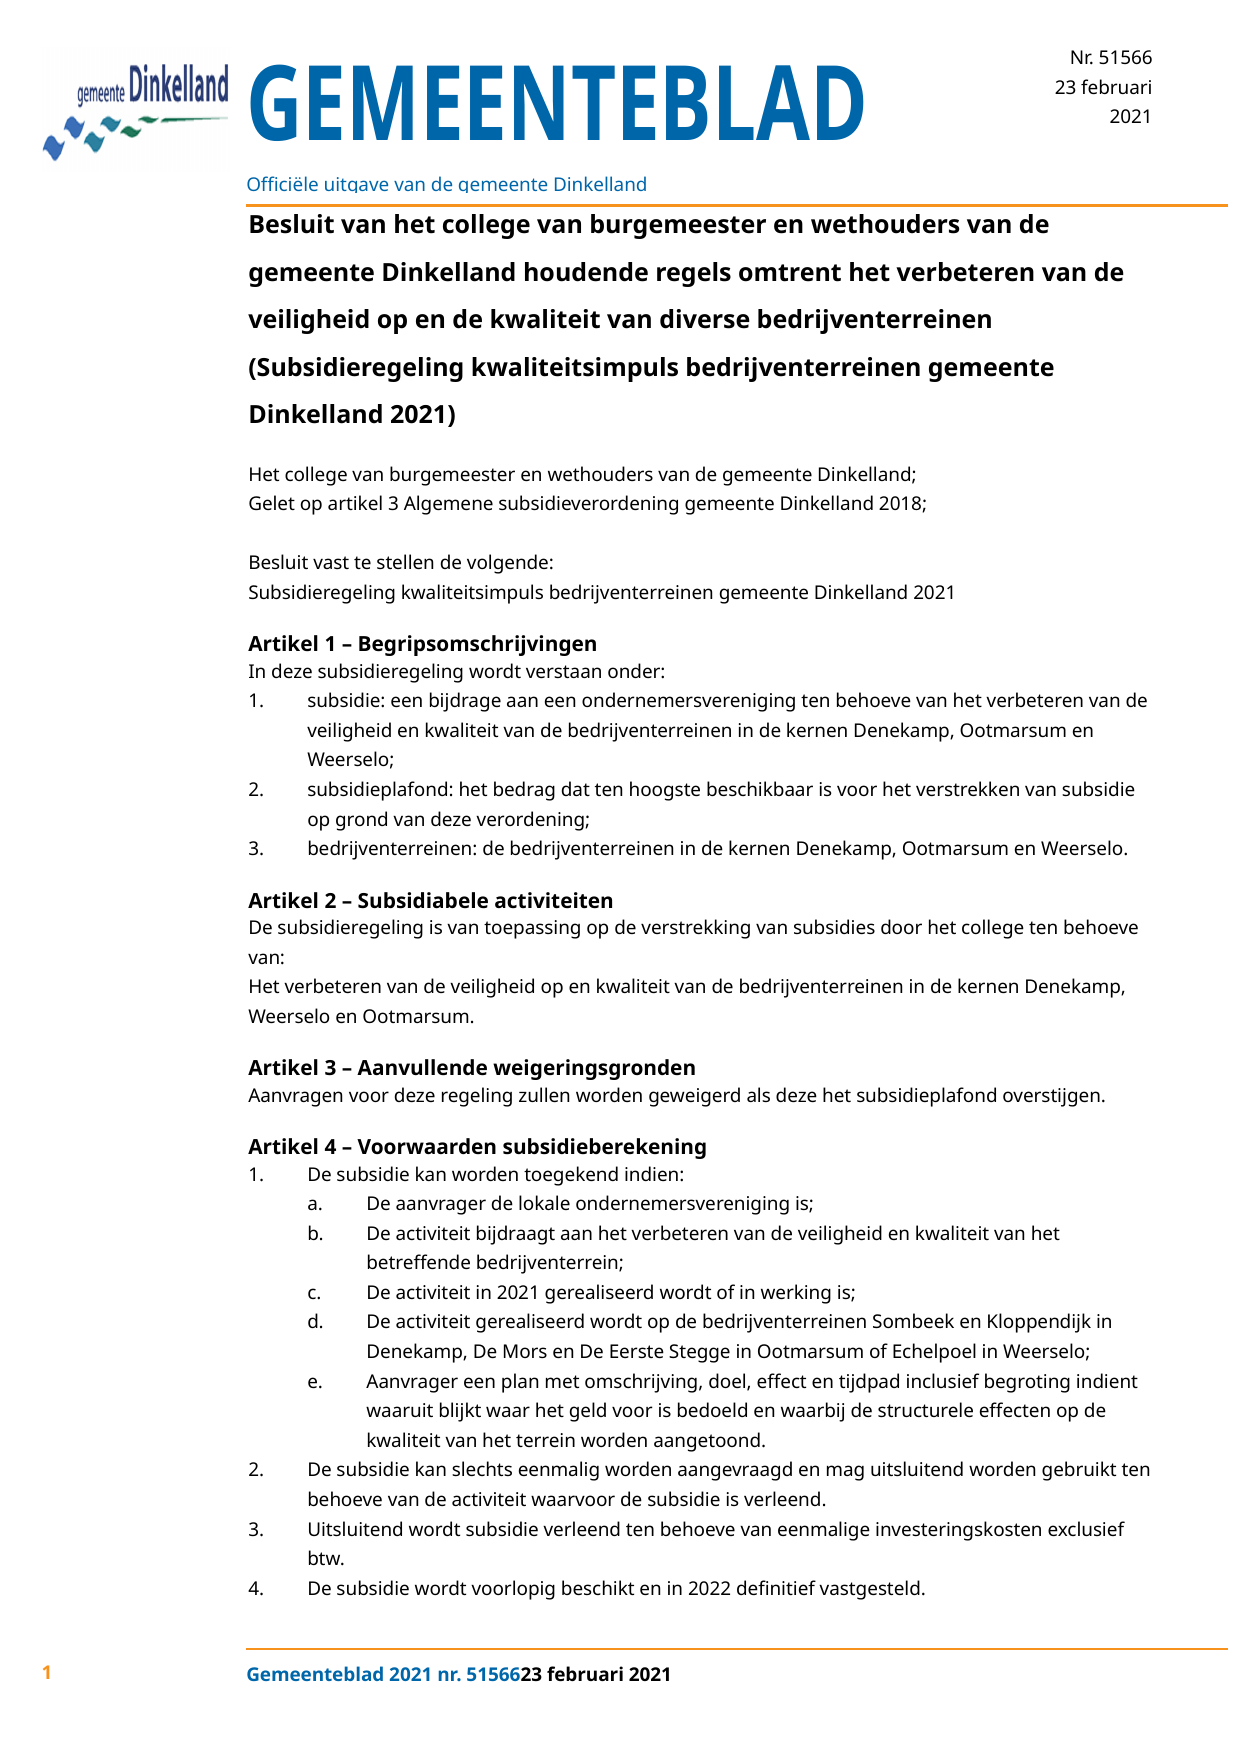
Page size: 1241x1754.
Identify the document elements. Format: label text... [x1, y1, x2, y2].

list bedrijventerreinen: de bedrijventerreinen in de kernen Denekamp, Ootmarsum en Weerselo. [248, 835, 1152, 861]
text Het verbeteren van de veiligheid op en kwaliteit van de bedrijventerreinen in de kernen Denekamp, Weerselo en Ootmarsum. [248, 973, 1152, 1029]
list subsidie: een bijdrage aan een ondernemersvereniging ten behoeve van het verbeteren van de veiligheid en kwaliteit van de bedrijventerreinen in de kernen Denekamp, Ootmarsum en Weerselo; [248, 687, 1152, 772]
list subsidieplafond: het bedrag dat ten hoogste beschikbaar is voor het verstrekken van subsidie op grond van deze verordening; [248, 776, 1152, 832]
text Aanvragen voor deze regeling zullen worden geweigerd als deze het subsidieplafond overstijgen. [248, 1082, 1152, 1108]
text Artikel 2 – Subsidiabele activiteiten [248, 886, 1152, 914]
list De activiteit in 2021 gerealiseerd wordt of in werking is; [307, 1279, 1152, 1305]
list De subsidie wordt voorlopig beschikt en in 2022 definitief vastgesteld. [248, 1575, 1152, 1601]
list Uitsluitend wordt subsidie verleend ten behoeve van eenmalige investeringskosten exclusief btw. [248, 1516, 1152, 1571]
list De aanvrager de lokale ondernemersvereniging is; [307, 1190, 1152, 1216]
text Artikel 4 – Voorwaarden subsidieberekening [248, 1132, 1152, 1161]
text De subsidieregeling is van toepassing op de verstrekking van subsidies door het college ten behoeve van: [248, 914, 1152, 969]
list De activiteit gerealiseerd wordt op de bedrijventerreinen Sombeek en Kloppendijk in Denekamp, De Mors en De Eerste Stegge in Ootmarsum of Echelpoel in Weerselo; [307, 1309, 1152, 1364]
text Gelet op artikel 3 Algemene subsidieverordening gemeente Dinkelland 2018; [248, 490, 1152, 516]
list De subsidie kan worden toegekend indien: [248, 1161, 1152, 1186]
text In deze subsidieregeling wordt verstaan onder: [248, 658, 1152, 684]
text Het college van burgemeester en wethouders van de gemeente Dinkelland; [248, 461, 1152, 486]
text Artikel 1 – Begripsomschrijvingen [248, 629, 1152, 658]
text Artikel 3 – Aanvullende weigeringsgronden [248, 1053, 1152, 1082]
picture [41, 47, 231, 172]
text Subsidieregeling kwaliteitsimpuls bedrijventerreinen gemeente Dinkelland 2021 [248, 579, 1152, 605]
text Besluit vast te stellen de volgende: [248, 549, 1152, 575]
list Aanvrager een plan met omschrijving, doel, effect en tijdpad inclusief begroting indient waaruit blijkt waar het geld voor is bedoeld en waarbij de structurele effecten op de kwaliteit van het terrein worden aangetoond. [307, 1368, 1152, 1453]
list De activiteit bijdraagt aan het verbeteren van de veiligheid en kwaliteit van het betreffende bedrijventerrein; [307, 1220, 1152, 1275]
text Besluit van het college van burgemeester en wethouders van de gemeente Dinkelland houdende regels omtrent het verbeteren van de veiligheid op en de kwaliteit van diverse bedrijventerreinen (Subsidieregeling kwaliteitsimpuls bedrijventerreinen gemeente Dinkelland 2021) [248, 207, 1152, 431]
list De subsidie kan slechts eenmalig worden aangevraagd en mag uitsluitend worden gebruikt ten behoeve van de activiteit waarvoor de subsidie is verleend. [248, 1457, 1152, 1512]
